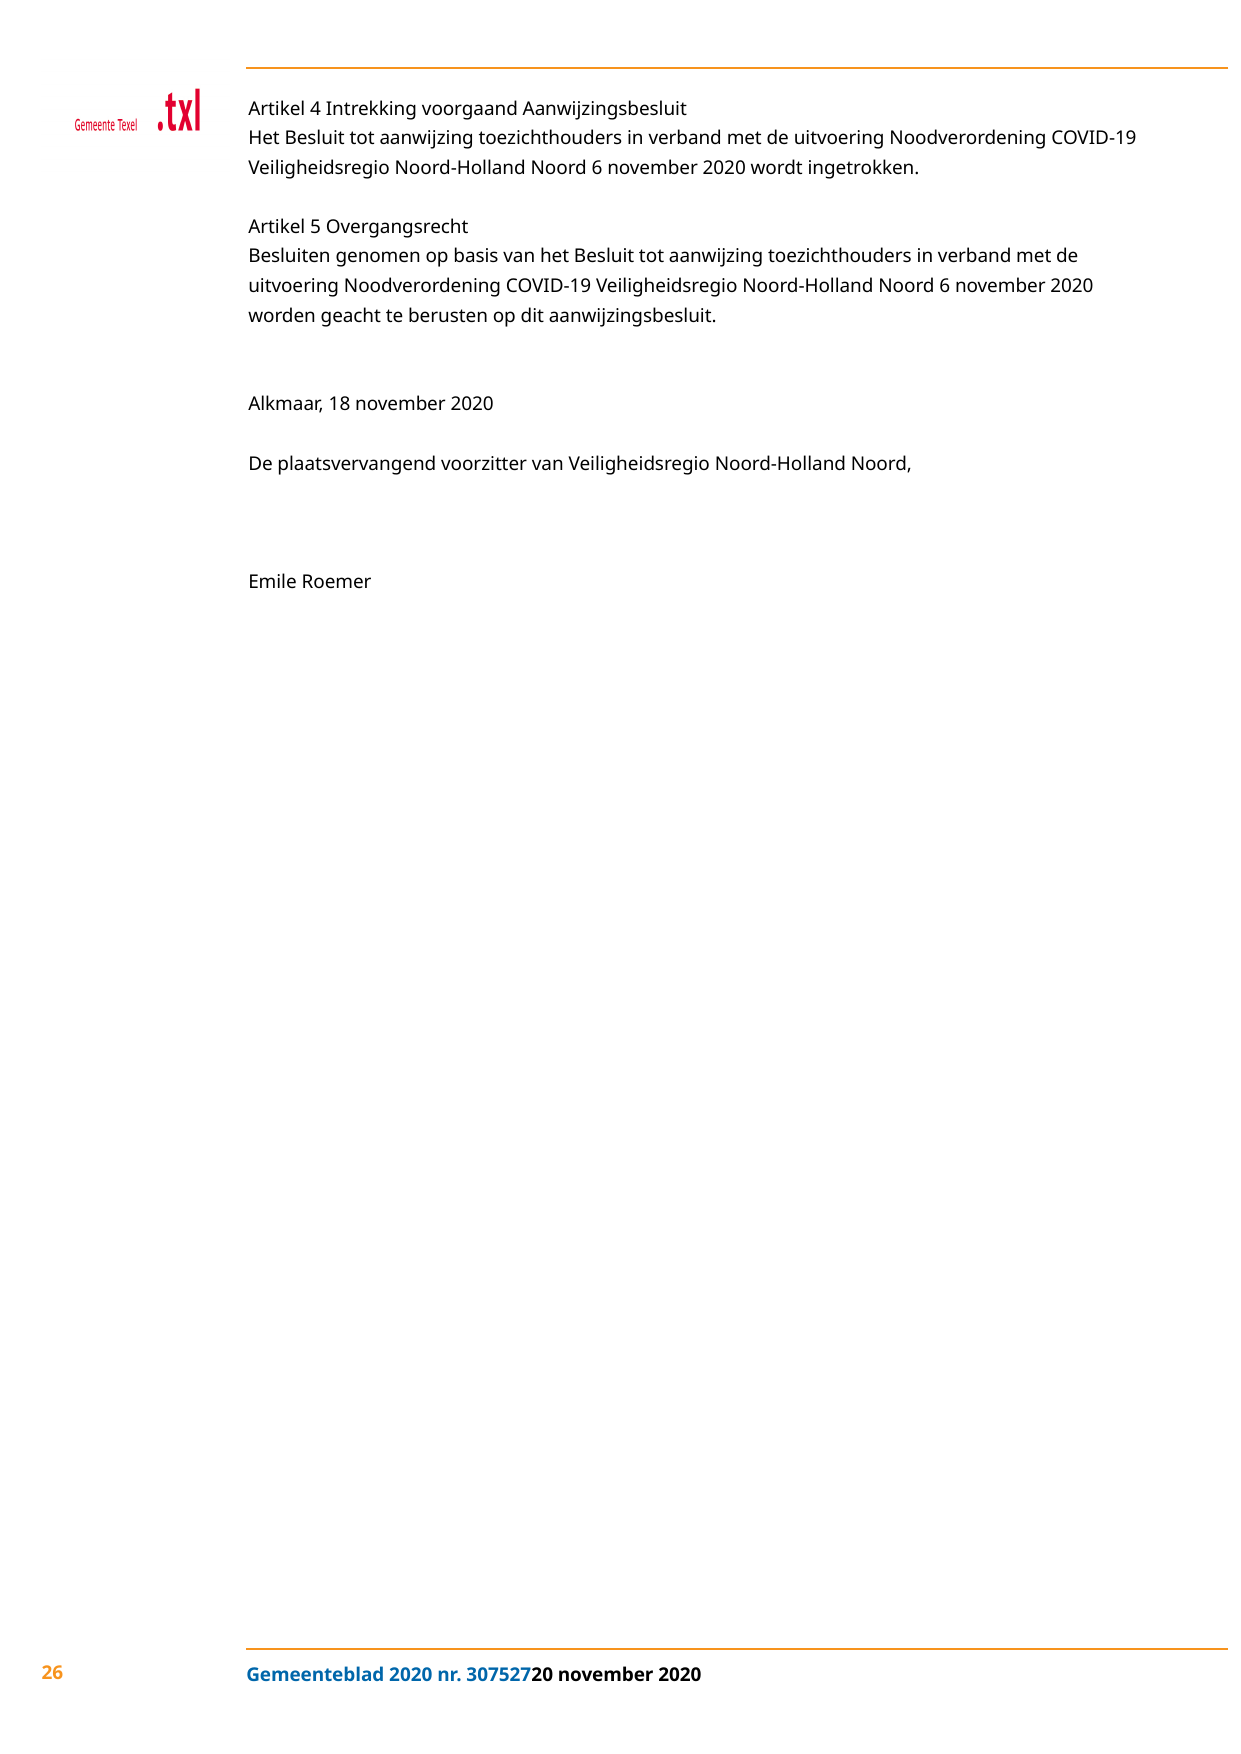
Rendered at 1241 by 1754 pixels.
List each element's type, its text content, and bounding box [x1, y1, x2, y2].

text Artikel 5 Overgangsrecht [248, 213, 1152, 239]
text Emile Roemer [248, 568, 1152, 594]
text Besluiten genomen op basis van het Besluit tot aanwijzing toezichthouders in verband met de uitvoering Noodverordening COVID-19 Veiligheidsregio Noord-Holland Noord 6 november 2020 worden geacht te berusten op dit aanwijzingsbesluit. [248, 243, 1152, 328]
text Alkmaar, 18 november 2020 [248, 391, 1152, 416]
picture [41, 47, 231, 172]
text Artikel 4 Intrekking voorgaand Aanwijzingsbesluit [248, 95, 1152, 121]
text De plaatsvervangend voorzitter van Veiligheidsregio Noord-Holland Noord, [248, 450, 1152, 476]
text Het Besluit tot aanwijzing toezichthouders in verband met de uitvoering Noodverordening COVID-19 Veiligheidsregio Noord-Holland Noord 6 november 2020 wordt ingetrokken. [248, 124, 1152, 180]
